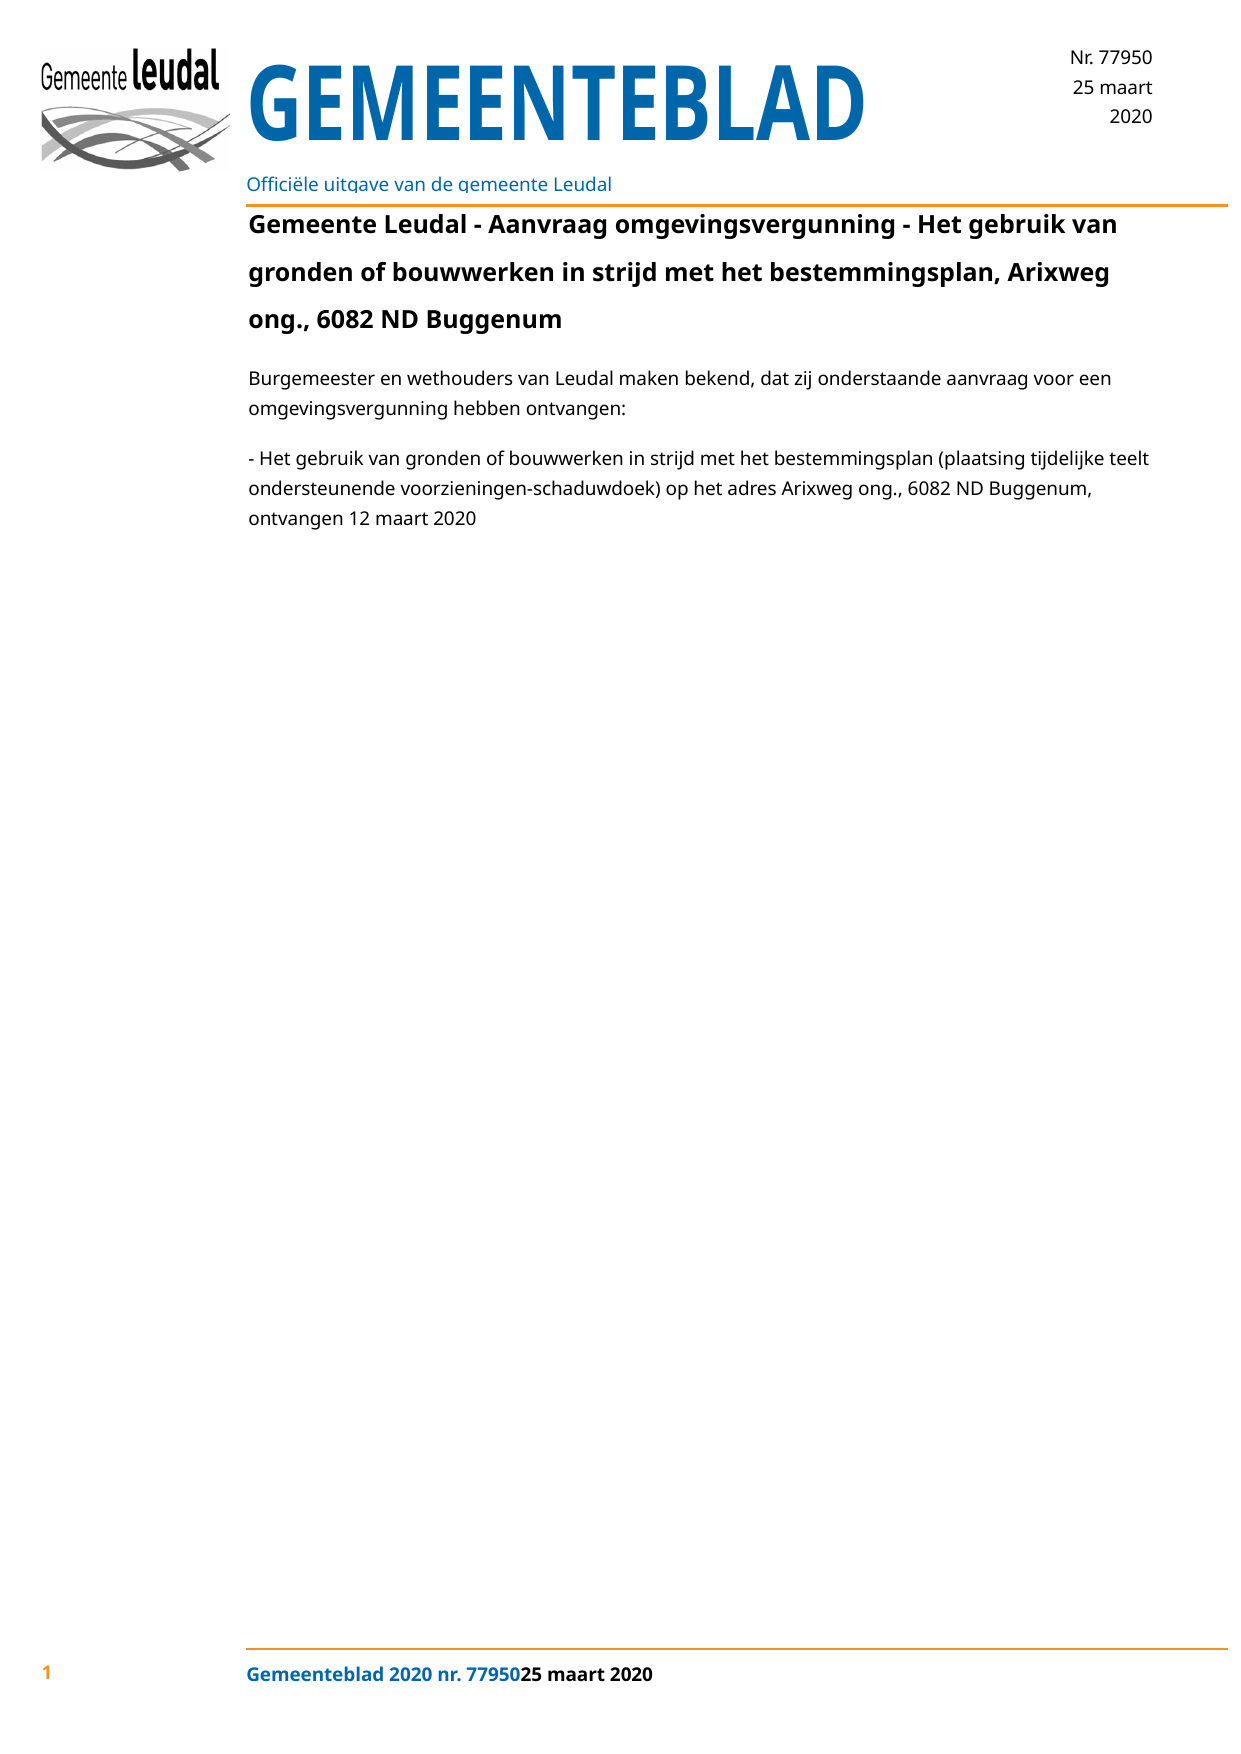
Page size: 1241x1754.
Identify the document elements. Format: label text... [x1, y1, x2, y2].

text - Het gebruik van gronden of bouwwerken in strijd met het bestemmingsplan (plaatsing tijdelijke teelt ondersteunende voorzieningen-schaduwdoek) op het adres Arixweg ong., 6082 ND Buggenum, ontvangen 12 maart 2020 [248, 446, 1152, 530]
text Burgemeester en wethouders van Leudal maken bekend, dat zij onderstaande aanvraag voor een omgevingsvergunning hebben ontvangen: [248, 366, 1152, 421]
picture [41, 47, 231, 172]
text Gemeente Leudal - Aanvraag omgevingsvergunning - Het gebruik van gronden of bouwwerken in strijd met het bestemmingsplan, Arixweg ong., 6082 ND Buggenum [248, 207, 1152, 336]
